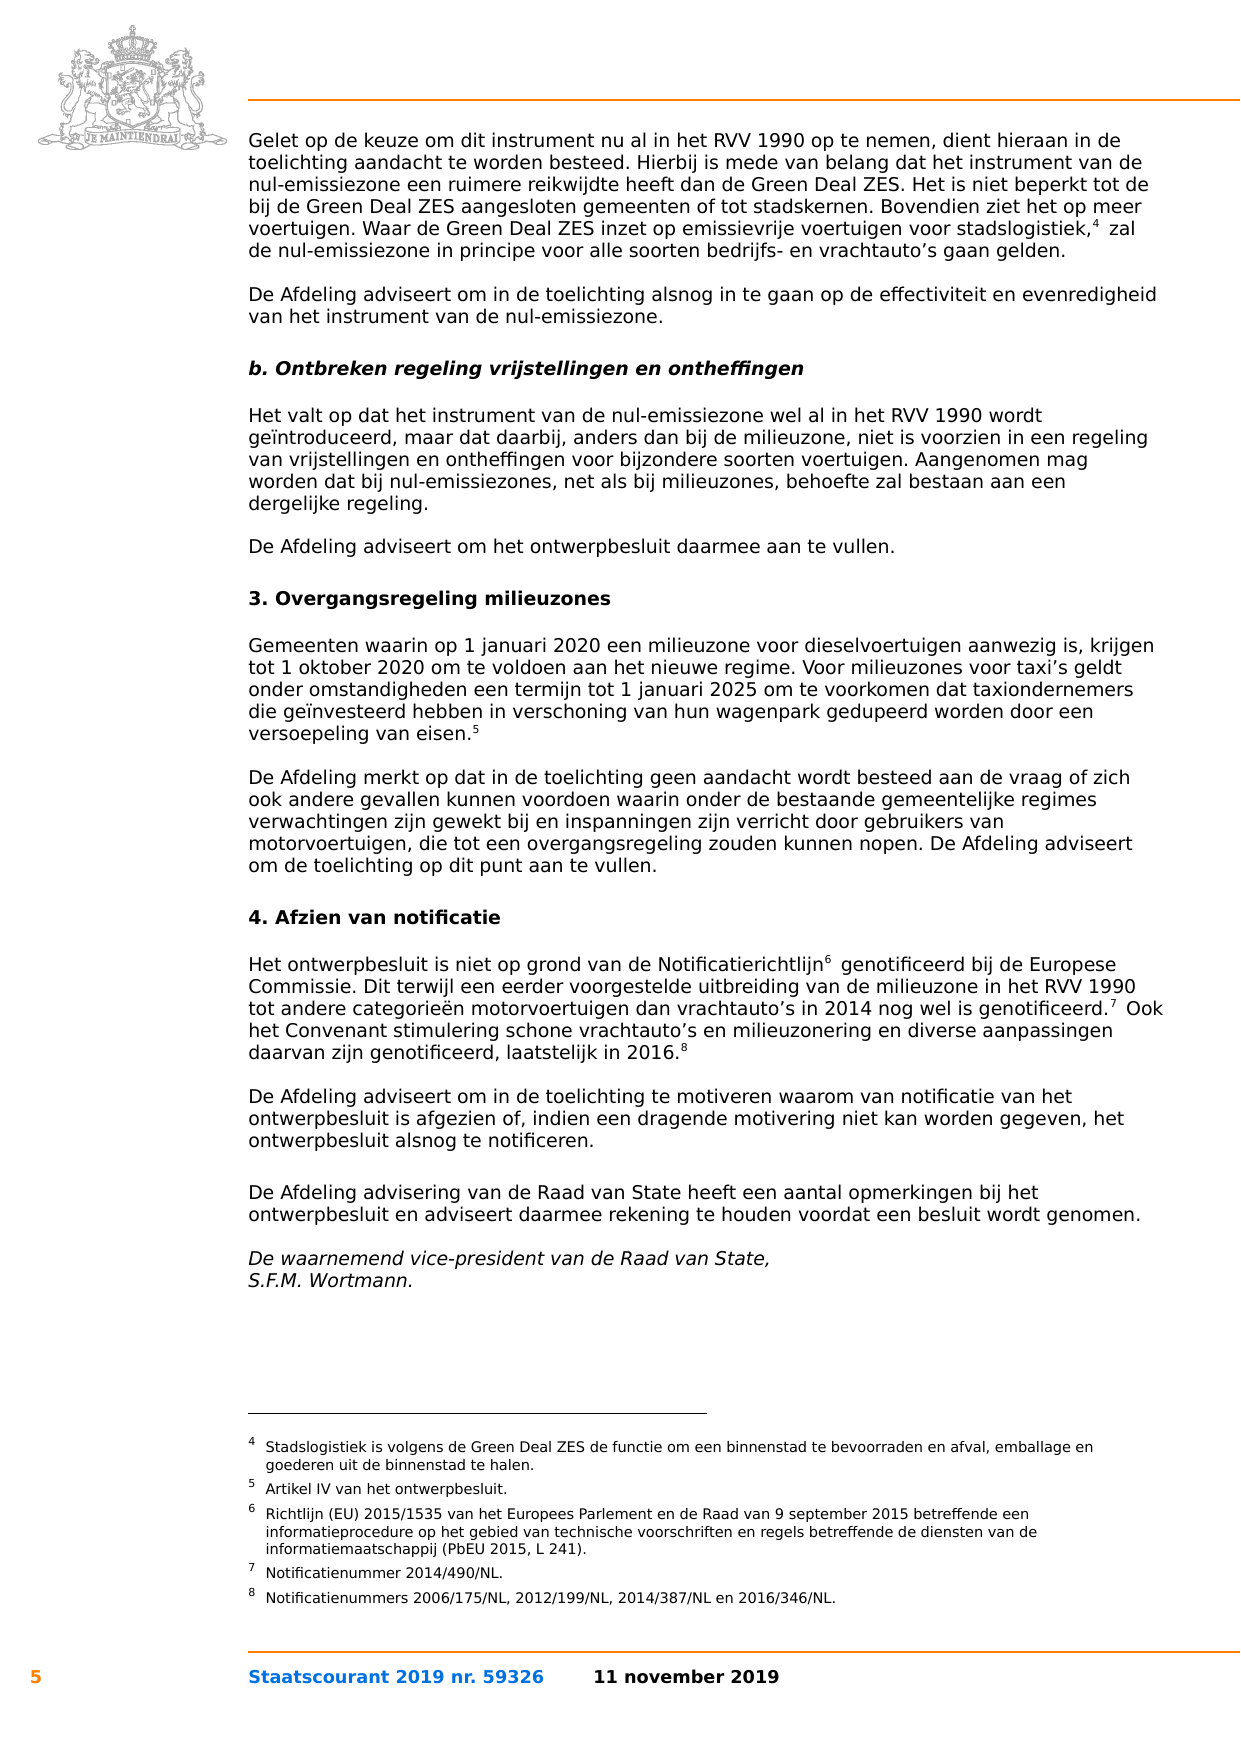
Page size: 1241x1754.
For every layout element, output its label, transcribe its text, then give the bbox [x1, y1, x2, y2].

text Notificatienummer 2014/490/NL. [248, 1561, 1163, 1583]
text De Afdeling adviseert om in de toelichting alsnog in te gaan op de effectiviteit en evenredigheid van het instrument van de nul-emissiezone. [248, 284, 1163, 328]
text Het valt op dat het instrument van de nul-emissiezone wel al in het RVV 1990 wordt geïntroduceerd, maar dat daarbij, anders dan bij de milieuzone, niet is voorzien in een regeling van vrijstellingen en ontheffingen voor bijzondere soorten voertuigen. Aangenomen mag worden dat bij nul‑emissiezones, net als bij milieuzones, behoefte zal bestaan aan een dergelijke regeling. [248, 404, 1163, 514]
subtitle 4. Afzien van notificatie [248, 907, 1163, 929]
subtitle b. Ontbreken regeling vrijstellingen en ontheffingen [248, 358, 1163, 379]
text De Afdeling advisering van de Raad van State heeft een aantal opmerkingen bij het ontwerpbesluit en adviseert daarmee rekening te houden voordat een besluit wordt genomen. [248, 1182, 1163, 1226]
text Artikel IV van het ontwerpbesluit. [248, 1477, 1163, 1499]
text Het ontwerpbesluit is niet op grond van de Notificatierichtlijn genotificeerd bij de Europese Commissie. Dit terwijl een eerder voorgestelde uitbreiding van de milieuzone in het RVV 1990 tot andere categorieën motorvoertuigen dan vrachtauto’s in 2014 nog wel is genotificeerd. Ook het Convenant stimulering schone vrachtauto’s en milieuzonering en diverse aanpassingen daarvan zijn genotificeerd, laatstelijk in 2016. [248, 954, 1163, 1064]
picture [38, 25, 227, 150]
text Stadslogistiek is volgens de Green Deal ZES de functie om een binnenstad te bevoorraden en afval, emballage en goederen uit de binnenstad te halen. [248, 1435, 1163, 1474]
subtitle 3. Overgangsregeling milieuzones [248, 588, 1163, 610]
text De Afdeling adviseert om het ontwerpbesluit daarmee aan te vullen. [248, 536, 1163, 558]
text Notificatienummers 2006/175/NL, 2012/199/NL, 2014/387/NL en 2016/346/NL. [248, 1586, 1163, 1608]
text Gelet op de keuze om dit instrument nu al in het RVV 1990 op te nemen, dient hieraan in de toelichting aandacht te worden besteed. Hierbij is mede van belang dat het instrument van de nul‑emissiezone een ruimere reikwijdte heeft dan de Green Deal ZES. Het is niet beperkt tot de bij de Green Deal ZES aangesloten gemeenten of tot stadskernen. Bovendien ziet het op meer voertuigen. Waar de Green Deal ZES inzet op emissievrije voertuigen voor stadslogistiek, zal de nul-emissiezone in principe voor alle soorten bedrijfs- en vrachtauto’s gaan gelden. [248, 130, 1163, 262]
text De Afdeling adviseert om in de toelichting te motiveren waarom van notificatie van het ontwerpbesluit is afgezien of, indien een dragende motivering niet kan worden gegeven, het ontwerpbesluit alsnog te notificeren. [248, 1086, 1163, 1152]
text Gemeenten waarin op 1 januari 2020 een milieuzone voor dieselvoertuigen aanwezig is, krijgen tot 1 oktober 2020 om te voldoen aan het nieuwe regime. Voor milieuzones voor taxi’s geldt onder omstandigheden een termijn tot 1 januari 2025 om te voorkomen dat taxiondernemers die geïnvesteerd hebben in verschoning van hun wagenpark gedupeerd worden door een versoepeling van eisen. [248, 635, 1163, 745]
text De Afdeling merkt op dat in de toelichting geen aandacht wordt besteed aan de vraag of zich ook andere gevallen kunnen voordoen waarin onder de bestaande gemeentelijke regimes verwachtingen zijn gewekt bij en inspanningen zijn verricht door gebruikers van motorvoertuigen, die tot een overgangsregeling zouden kunnen nopen. De Afdeling adviseert om de toelichting op dit punt aan te vullen. [248, 767, 1163, 877]
text De waarnemend vice-president van de Raad van State, S.F.M. Wortmann. [248, 1247, 1163, 1291]
text Richtlijn (EU) 2015/1535 van het Europees Parlement en de Raad van 9 september 2015 betreffende een informatieprocedure op het gebied van technische voorschriften en regels betreffende de diensten van de informatiemaatschappij (PbEU 2015, L 241). [248, 1502, 1163, 1558]
